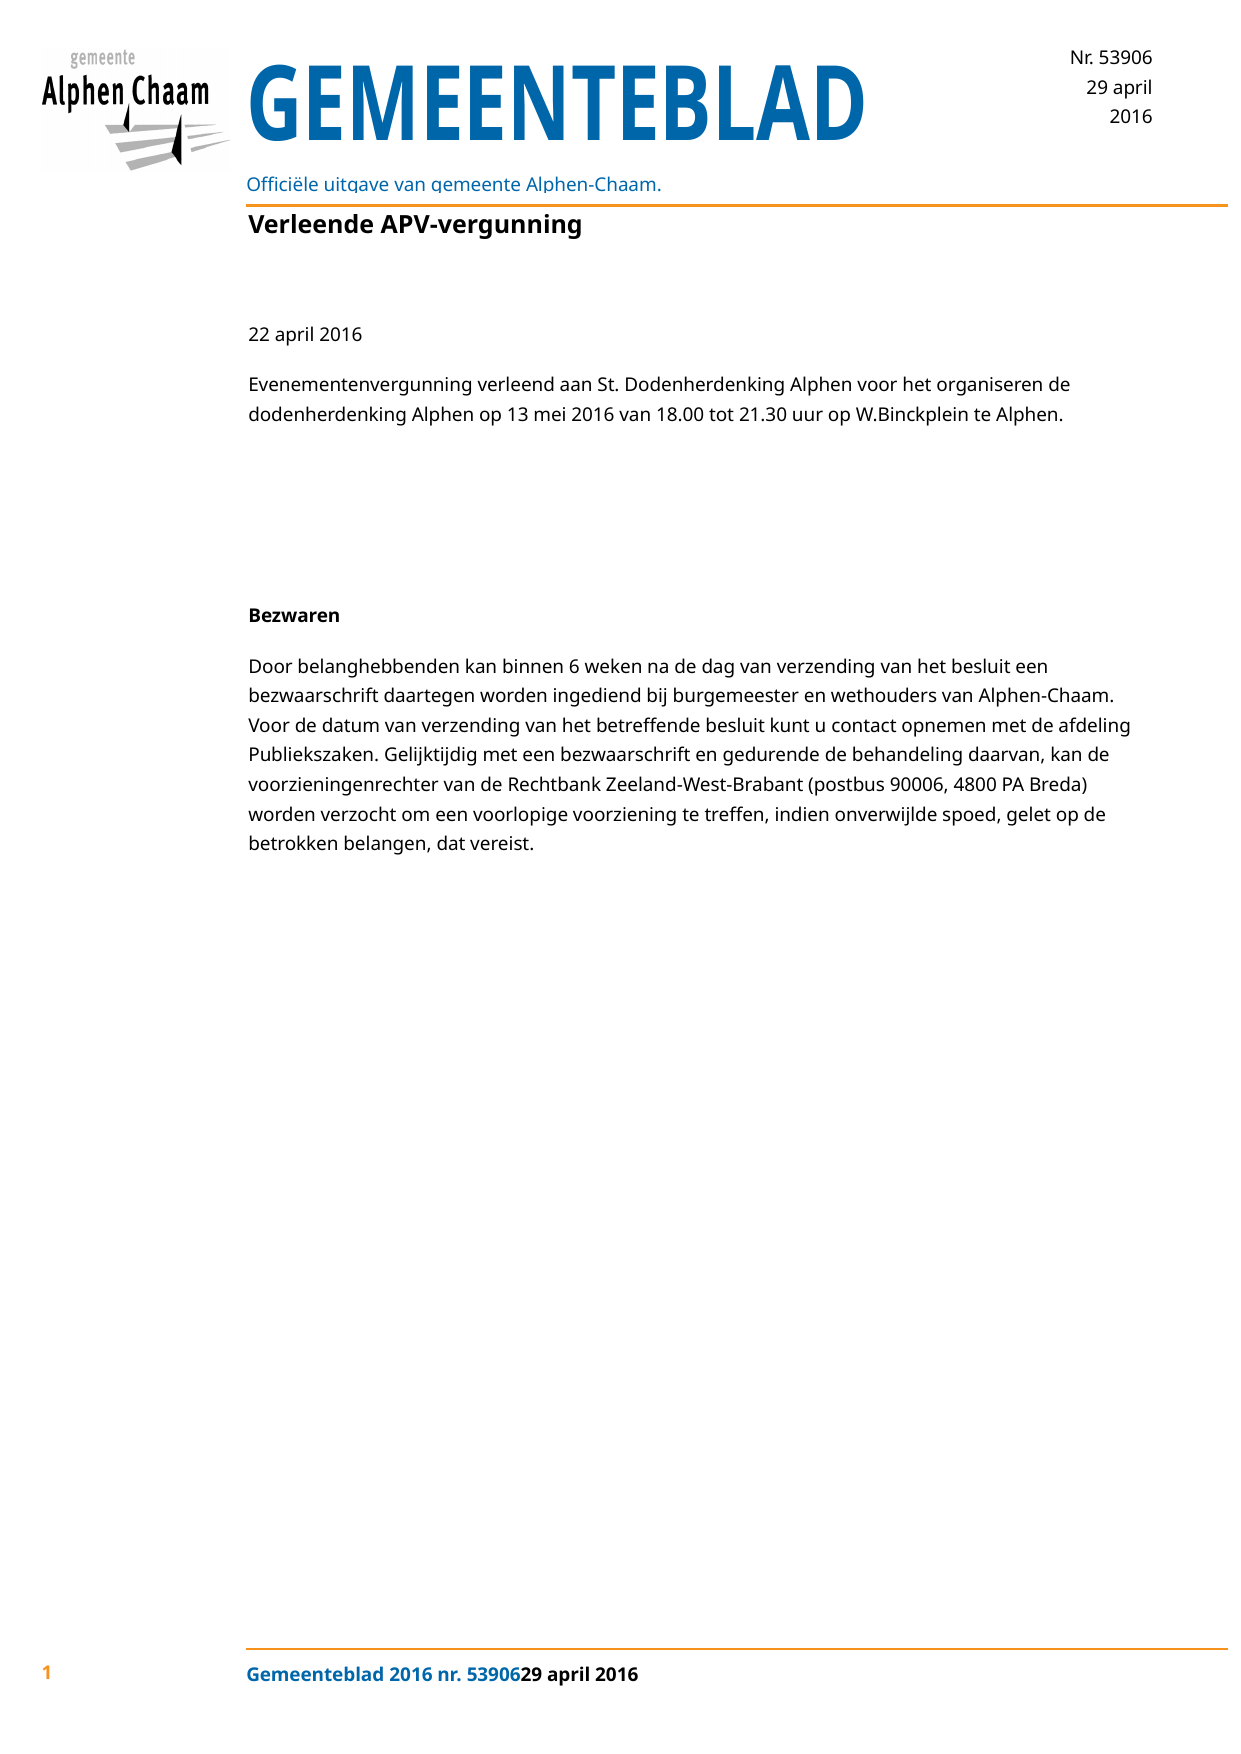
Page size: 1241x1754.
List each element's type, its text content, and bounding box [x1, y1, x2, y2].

picture [41, 47, 231, 172]
text Evenementenvergunning verleend aan St. Dodenherdenking Alphen voor het organiseren de dodenherdenking Alphen op 13 mei 2016 van 18.00 tot 21.30 uur op W.Binckplein te Alphen. [248, 371, 1152, 426]
text 22 april 2016 [248, 321, 1152, 346]
text Bezwaren [248, 602, 1152, 628]
text Door belanghebbenden kan binnen 6 weken na de dag van verzending van het besluit een bezwaarschrift daartegen worden ingediend bij burgemeester en wethouders van Alphen-Chaam. Voor de datum van verzending van het betreffende besluit kunt u contact opnemen met de afdeling Publiekszaken. Gelijktijdig met een bezwaarschrift en gedurende de behandeling daarvan, kan de voorzieningenrechter van de Rechtbank Zeeland-West-Brabant (postbus 90006, 4800 PA Breda) worden verzocht om een voorlopige voorziening te treffen, indien onverwijlde spoed, gelet op de betrokken belangen, dat vereist. [248, 653, 1152, 856]
text Verleende APV-vergunning [248, 207, 1152, 241]
